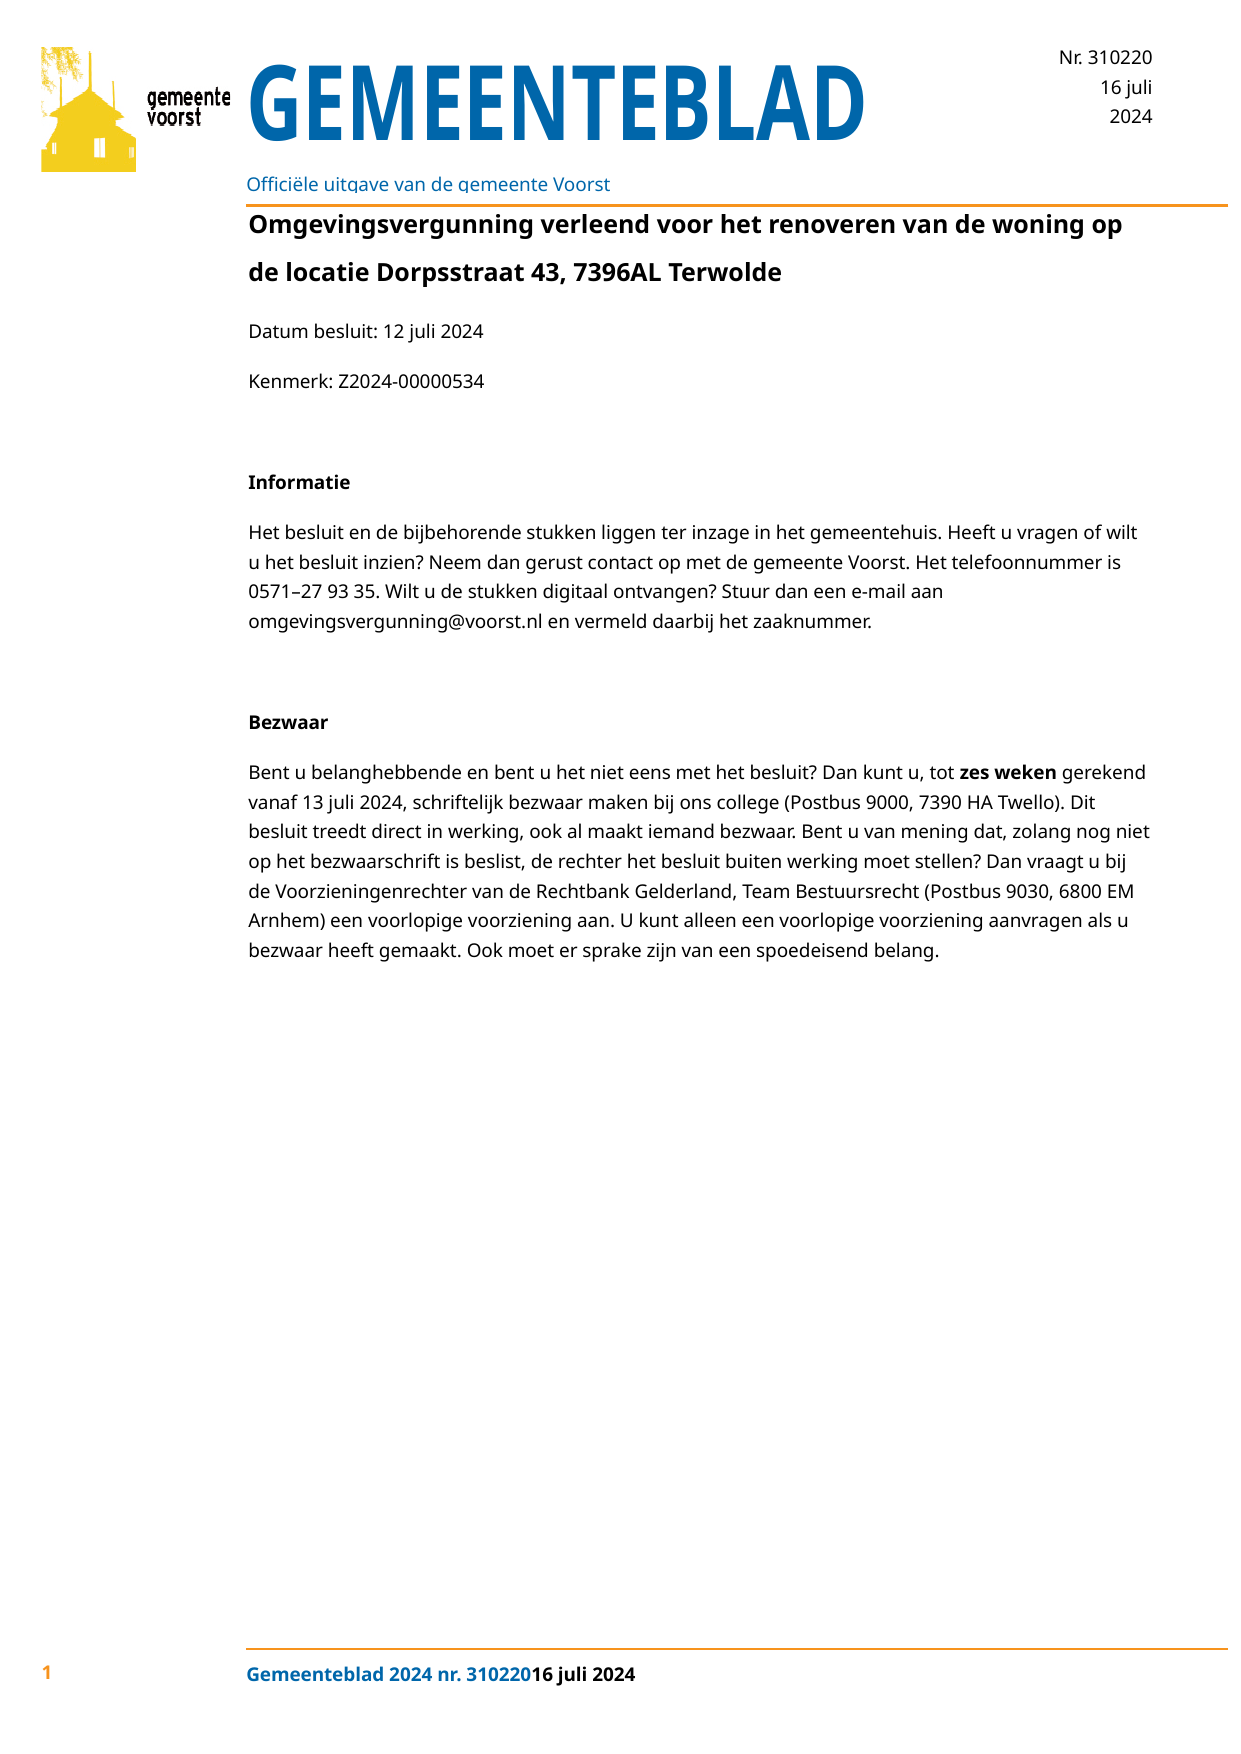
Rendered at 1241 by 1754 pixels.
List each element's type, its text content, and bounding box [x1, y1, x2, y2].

text Bent u belanghebbende en bent u het niet eens met het besluit? Dan kunt u, tot zes weken gerekend vanaf 13 juli 2024, schriftelijk bezwaar maken bij ons college (Postbus 9000, 7390 HA Twello). Dit besluit treedt direct in werking, ook al maakt iemand bezwaar. Bent u van mening dat, zolang nog niet op het bezwaarschrift is beslist, de rechter het besluit buiten werking moet stellen? Dan vraagt u bij de Voorzieningenrechter van de Rechtbank Gelderland, Team Bestuursrecht (Postbus 9030, 6800 EM Arnhem) een voorlopige voorziening aan. U kunt alleen een voorlopige voorziening aanvragen als u bezwaar heeft gemaakt. Ook moet er sprake zijn van een spoedeisend belang. [248, 759, 1152, 963]
text Kenmerk: Z2024-00000534 [248, 368, 1152, 394]
text Datum besluit: 12 juli 2024 [248, 318, 1152, 344]
picture [41, 47, 231, 172]
text Omgevingsvergunning verleend voor het renoveren van de woning op de locatie Dorpsstraat 43, 7396AL Terwolde [248, 207, 1152, 288]
text Bezwaar [248, 709, 1152, 735]
text Informatie [248, 469, 1152, 495]
text Het besluit en de bijbehorende stukken liggen ter inzage in het gemeentehuis. Heeft u vragen of wilt u het besluit inzien? Neem dan gerust contact op met de gemeente Voorst. Het telefoonnummer is 0571–27 93 35. Wilt u de stukken digitaal ontvangen? Stuur dan een e-mail aan omgevingsvergunning@voorst.nl en vermeld daarbij het zaaknummer. [248, 519, 1152, 634]
